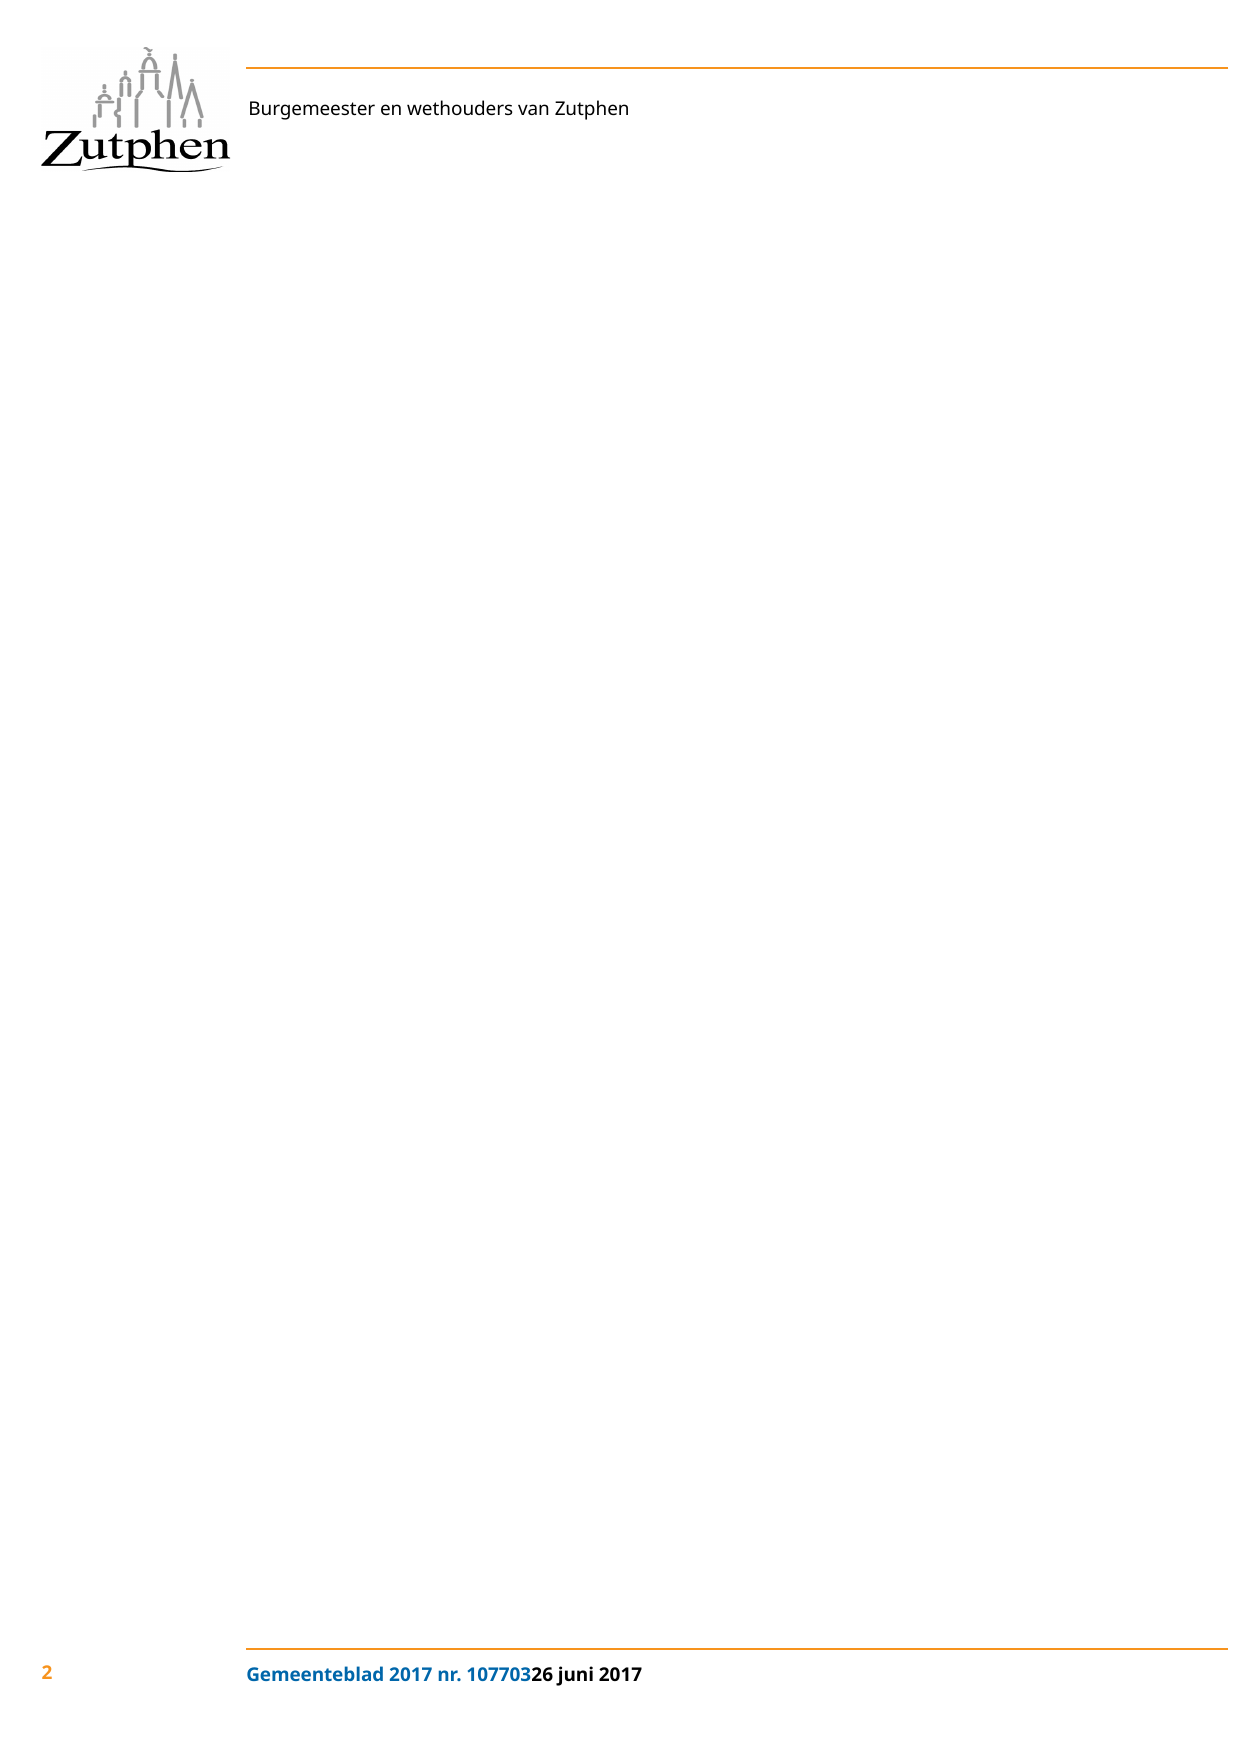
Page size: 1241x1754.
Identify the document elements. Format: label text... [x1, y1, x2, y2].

picture [41, 47, 231, 172]
text Burgemeester en wethouders van Zutphen [248, 95, 1152, 121]
